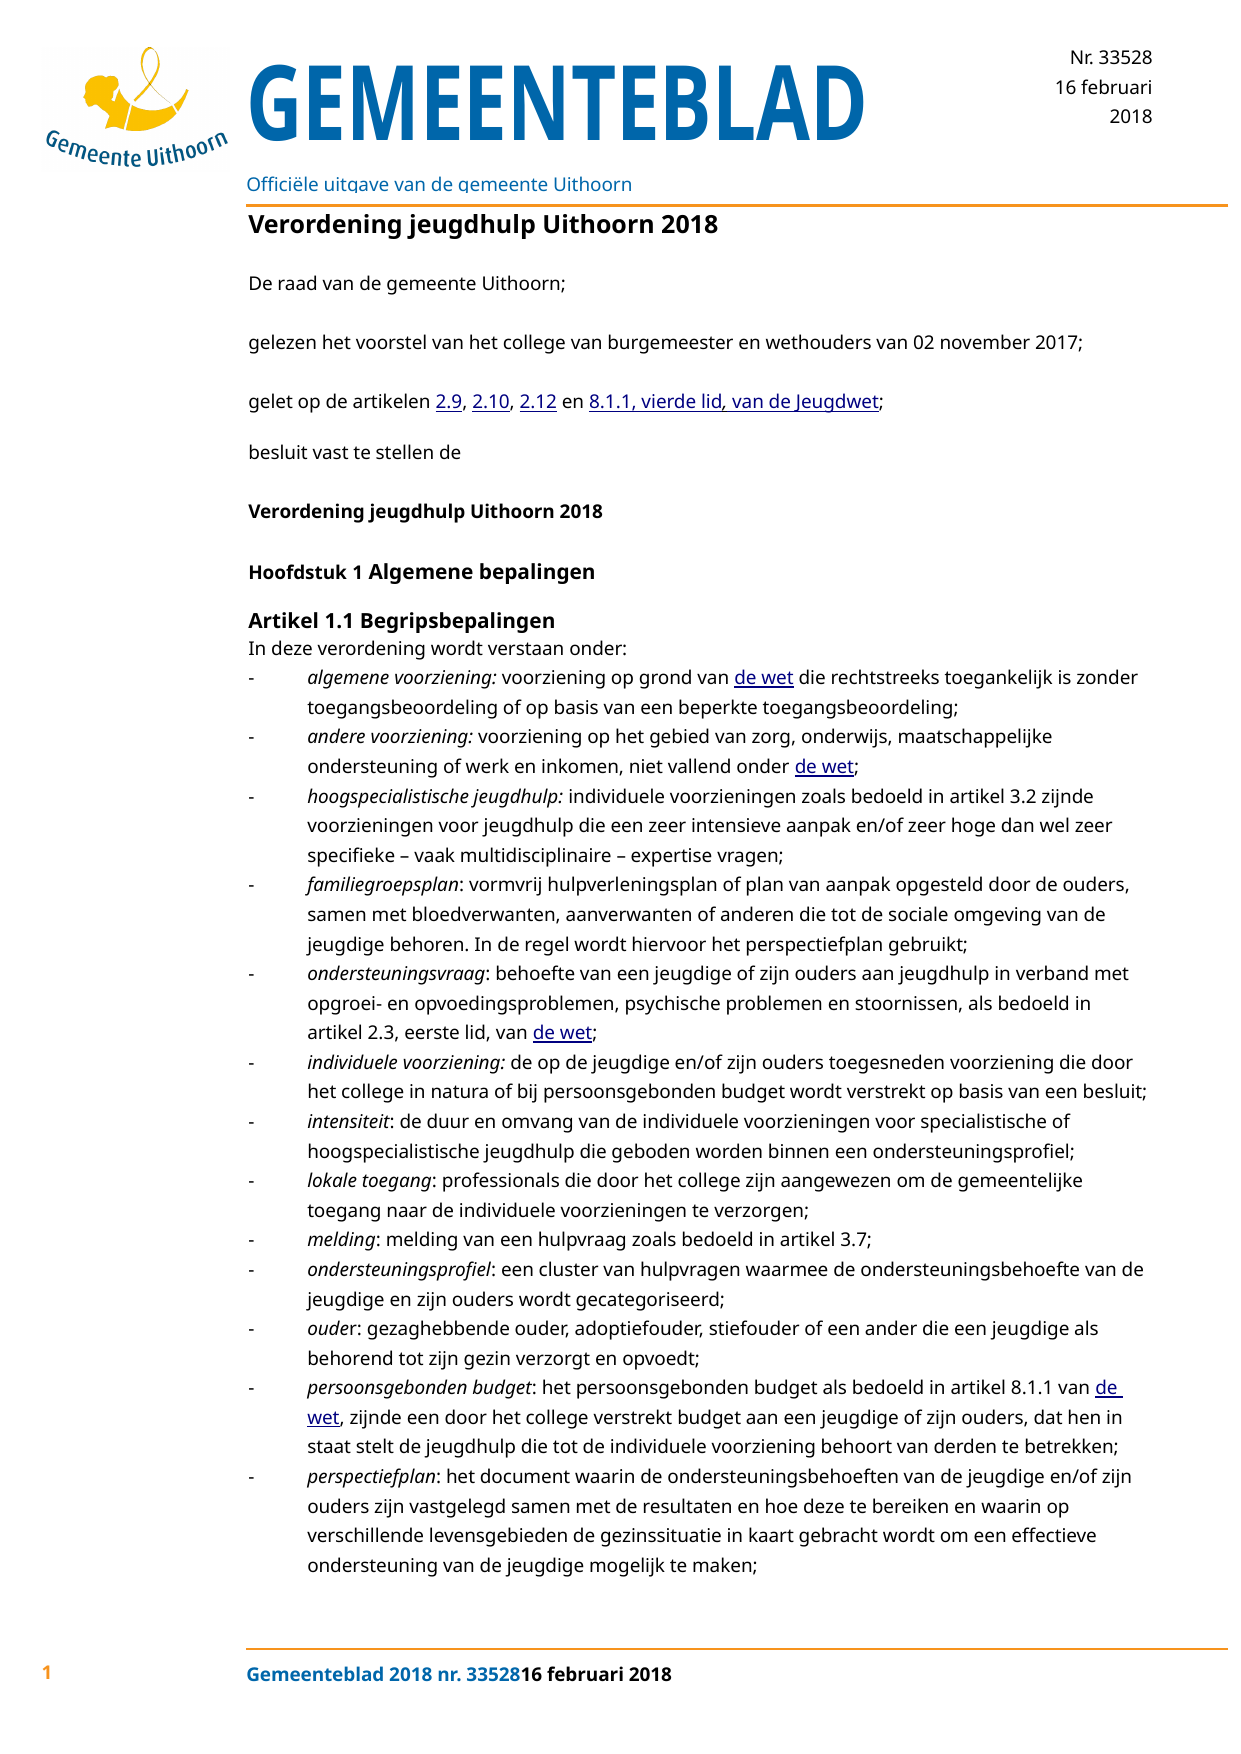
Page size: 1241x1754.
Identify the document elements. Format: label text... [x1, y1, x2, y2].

list intensiteit: de duur en omvang van de individuele voorzieningen voor specialistische of hoogspecialistische jeugdhulp die geboden worden binnen een ondersteuningsprofiel; [248, 1108, 1152, 1164]
text besluit vast te stellen de [248, 439, 1152, 465]
text Artikel 1.1 Begripsbepalingen [248, 607, 1152, 635]
list algemene voorziening: voorziening op grond van de wet die rechtstreeks toegankelijk is zonder toegangsbeoordeling of op basis van een beperkte toegangsbeoordeling; [248, 664, 1152, 720]
text Verordening jeugdhulp Uithoorn 2018 [248, 498, 1152, 524]
list persoonsgebonden budget: het persoonsgebonden budget als bedoeld in artikel 8.1.1 van de wet, zijnde een door het college verstrekt budget aan een jeugdige of zijn ouders, dat hen in staat stelt de jeugdhulp die tot de individuele voorziening behoort van derden te betrekken; [248, 1374, 1152, 1459]
text gelet op de artikelen 2.9, 2.10, 2.12 en 8.1.1, vierde lid, van de Jeugdwet; [248, 389, 1152, 414]
list ondersteuningsprofiel: een cluster van hulpvragen waarmee de ondersteuningsbehoefte van de jeugdige en zijn ouders wordt gecategoriseerd; [248, 1256, 1152, 1312]
list individuele voorziening: de op de jeugdige en/of zijn ouders toegesneden voorziening die door het college in natura of bij persoonsgebonden budget wordt verstrekt op basis van een besluit; [248, 1049, 1152, 1104]
text In deze verordening wordt verstaan onder: [248, 635, 1152, 661]
list hoogspecialistische jeugdhulp: individuele voorzieningen zoals bedoeld in artikel 3.2 zijnde voorzieningen voor jeugdhulp die een zeer intensieve aanpak en/of zeer hoge dan wel zeer specifieke – vaak multidisciplinaire – expertise vragen; [248, 783, 1152, 868]
text De raad van de gemeente Uithoorn; [248, 270, 1152, 296]
text gelezen het voorstel van het college van burgemeester en wethouders van 02 november 2017; [248, 329, 1152, 355]
picture [41, 47, 231, 172]
list lokale toegang: professionals die door het college zijn aangewezen om de gemeentelijke toegang naar de individuele voorzieningen te verzorgen; [248, 1167, 1152, 1223]
list ouder: gezaghebbende ouder, adoptiefouder, stiefouder of een ander die een jeugdige als behorend tot zijn gezin verzorgt en opvoedt; [248, 1315, 1152, 1371]
list familiegroepsplan: vormvrij hulpverleningsplan of plan van aanpak opgesteld door de ouders, samen met bloedverwanten, aanverwanten of anderen die tot de sociale omgeving van de jeugdige behoren. In de regel wordt hiervoor het perspectiefplan gebruikt; [248, 872, 1152, 957]
list andere voorziening: voorziening op het gebied van zorg, onderwijs, maatschappelijke ondersteuning of werk en inkomen, niet vallend onder de wet; [248, 724, 1152, 779]
list ondersteuningsvraag: behoefte van een jeugdige of zijn ouders aan jeugdhulp in verband met opgroei- en opvoedingsproblemen, psychische problemen en stoornissen, als bedoeld in artikel 2.3, eerste lid, van de wet; [248, 960, 1152, 1045]
text Hoofdstuk 1 Algemene bepalingen [248, 557, 1152, 586]
text Verordening jeugdhulp Uithoorn 2018 [248, 207, 1152, 241]
list melding: melding van een hulpvraag zoals bedoeld in artikel 3.7; [248, 1227, 1152, 1252]
list perspectiefplan: het document waarin de ondersteuningsbehoeften van de jeugdige en/of zijn ouders zijn vastgelegd samen met de resultaten en hoe deze te bereiken en waarin op verschillende levensgebieden de gezinssituatie in kaart gebracht wordt om een effectieve ondersteuning van de jeugdige mogelijk te maken; [248, 1463, 1152, 1578]
